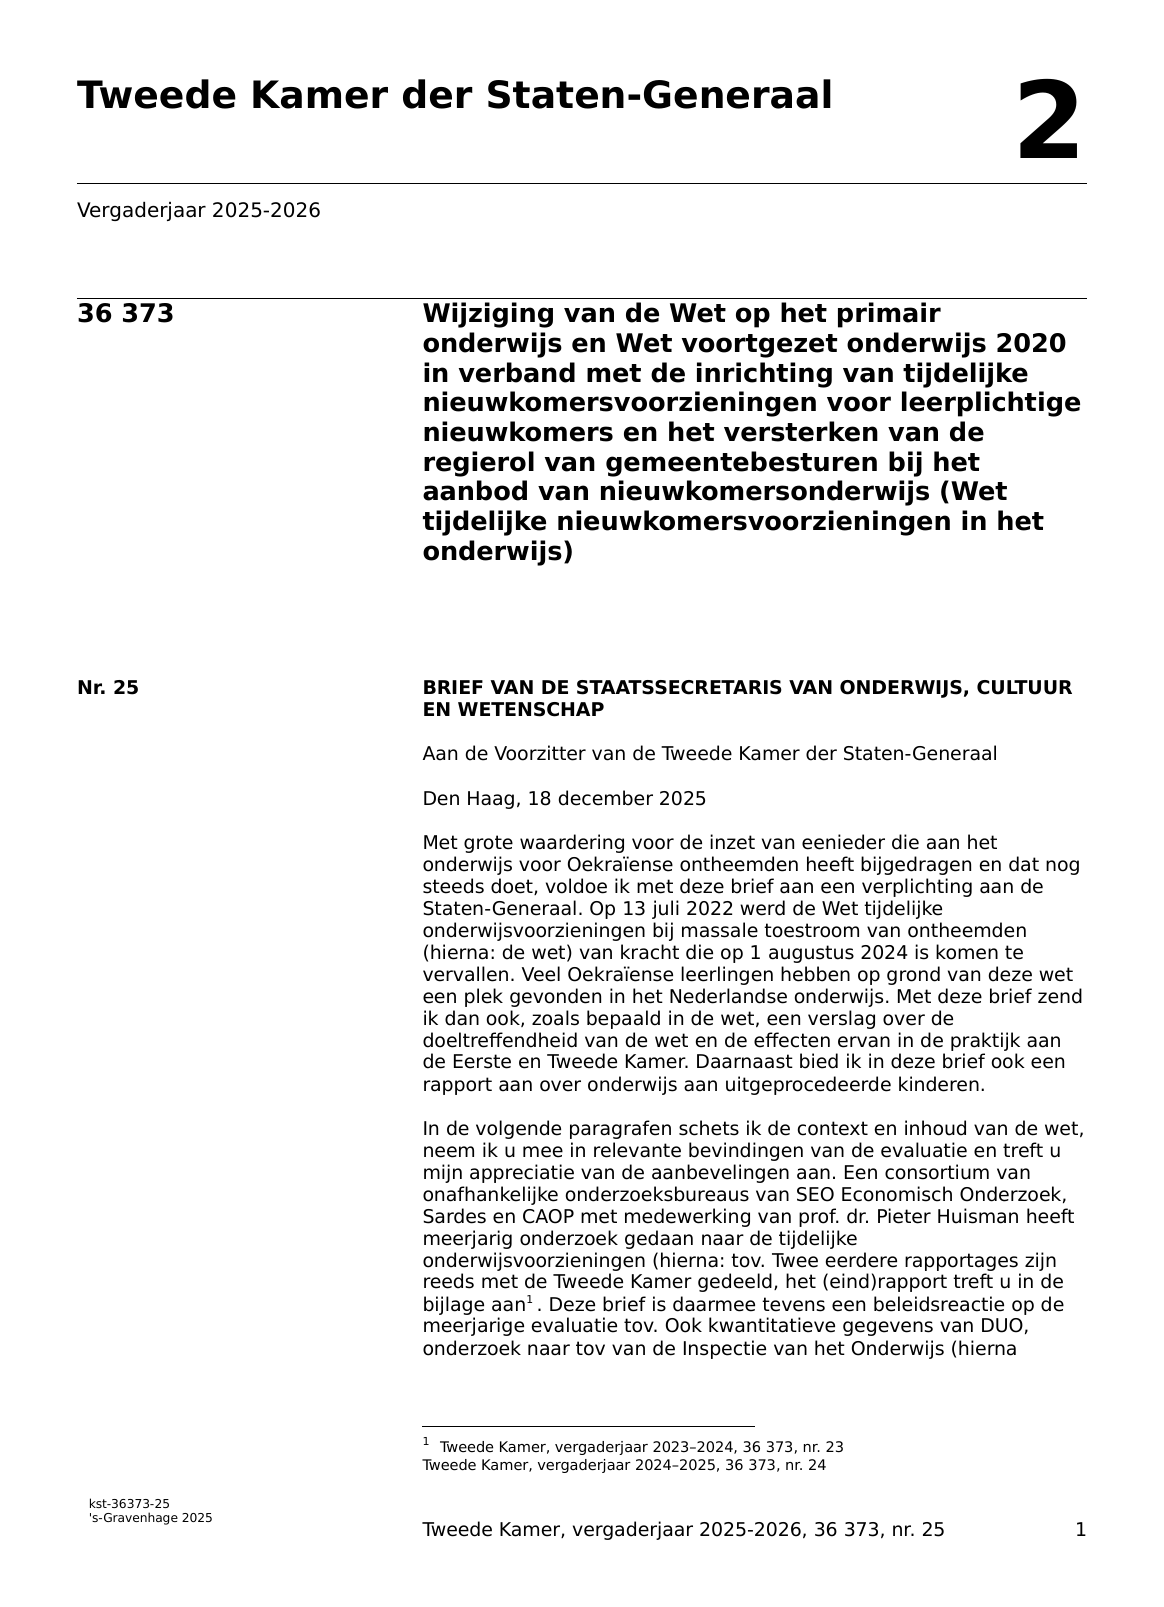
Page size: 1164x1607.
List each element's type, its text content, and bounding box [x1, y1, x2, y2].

subtitle 36 373 Wijziging van de Wet op het primair onderwijs en Wet voortgezet onderwijs 2020 in verband met de inrichting van tijdelijke nieuwkomersvoorzieningen voor leerplichtige nieuwkomers en het versterken van de regierol van gemeentebesturen bij het aanbod van nieuwkomersonderwijs (Wet tijdelijke nieuwkomersvoorzieningen in het onderwijs) [77, 299, 1087, 566]
text Aan de Voorzitter van de Tweede Kamer der Staten-Generaal [422, 743, 1087, 765]
text 's-Gravenhage 2025 [88, 1511, 323, 1525]
text Den Haag, 18 december 2025 [422, 787, 1087, 809]
table_header Tweede Kamer der Staten-Generaal [77, 59, 886, 183]
text Tweede Kamer, vergaderjaar 2024–2025, 36 373, nr. 24 [422, 1457, 1087, 1474]
table_header 2 [886, 59, 1087, 183]
text In de volgende paragrafen schets ik de context en inhoud van de wet, neem ik u mee in relevante bevindingen van de evaluatie en treft u mijn appreciatie van de aanbevelingen aan. Een consortium van onafhankelijke onderzoeksbureaus van SEO Economisch Onderzoek, Sardes en CAOP met medewerking van prof. dr. Pieter Huisman heeft meerjarig onderzoek gedaan naar de tijdelijke onderwijsvoorzieningen (hierna: tov. Twee eerdere rapportages zijn reeds met de Tweede Kamer gedeeld, het (eind)rapport treft u in de bijlage aan. Deze brief is daarmee tevens een beleidsreactie op de meerjarige evaluatie tov. Ook kwantitatieve gegevens van DUO, onderzoek naar tov van de Inspectie van het Onderwijs (hierna [422, 1118, 1087, 1359]
text kst-36373-25 [88, 1497, 323, 1511]
subtitle Nr. 25 BRIEF VAN DE STAATSSECRETARIS VAN ONDERWIJS, CULTUUR EN WETENSCHAP [77, 677, 1087, 721]
text Met grote waardering voor de inzet van eenieder die aan het onderwijs voor Oekraïense ontheemden heeft bijgedragen en dat nog steeds doet, voldoe ik met deze brief aan een verplichting aan de Staten-Generaal. Op 13 juli 2022 werd de Wet tijdelijke onderwijsvoorzieningen bij massale toestroom van ontheemden (hierna: de wet) van kracht die op 1 augustus 2024 is komen te vervallen. Veel Oekraïense leerlingen hebben op grond van deze wet een plek gevonden in het Nederlandse onderwijs. Met deze brief zend ik dan ook, zoals bepaald in de wet, een verslag over de doeltreffendheid van de wet en de effecten ervan in de praktijk aan de Eerste en Tweede Kamer. Daarnaast bied ik in deze brief ook een rapport aan over onderwijs aan uitgeprocedeerde kinderen. [422, 832, 1087, 1095]
text Tweede Kamer, vergaderjaar 2023–2024, 36 373, nr. 23 [422, 1435, 1087, 1457]
table_cell Vergaderjaar 2025-2026 [77, 184, 1087, 298]
